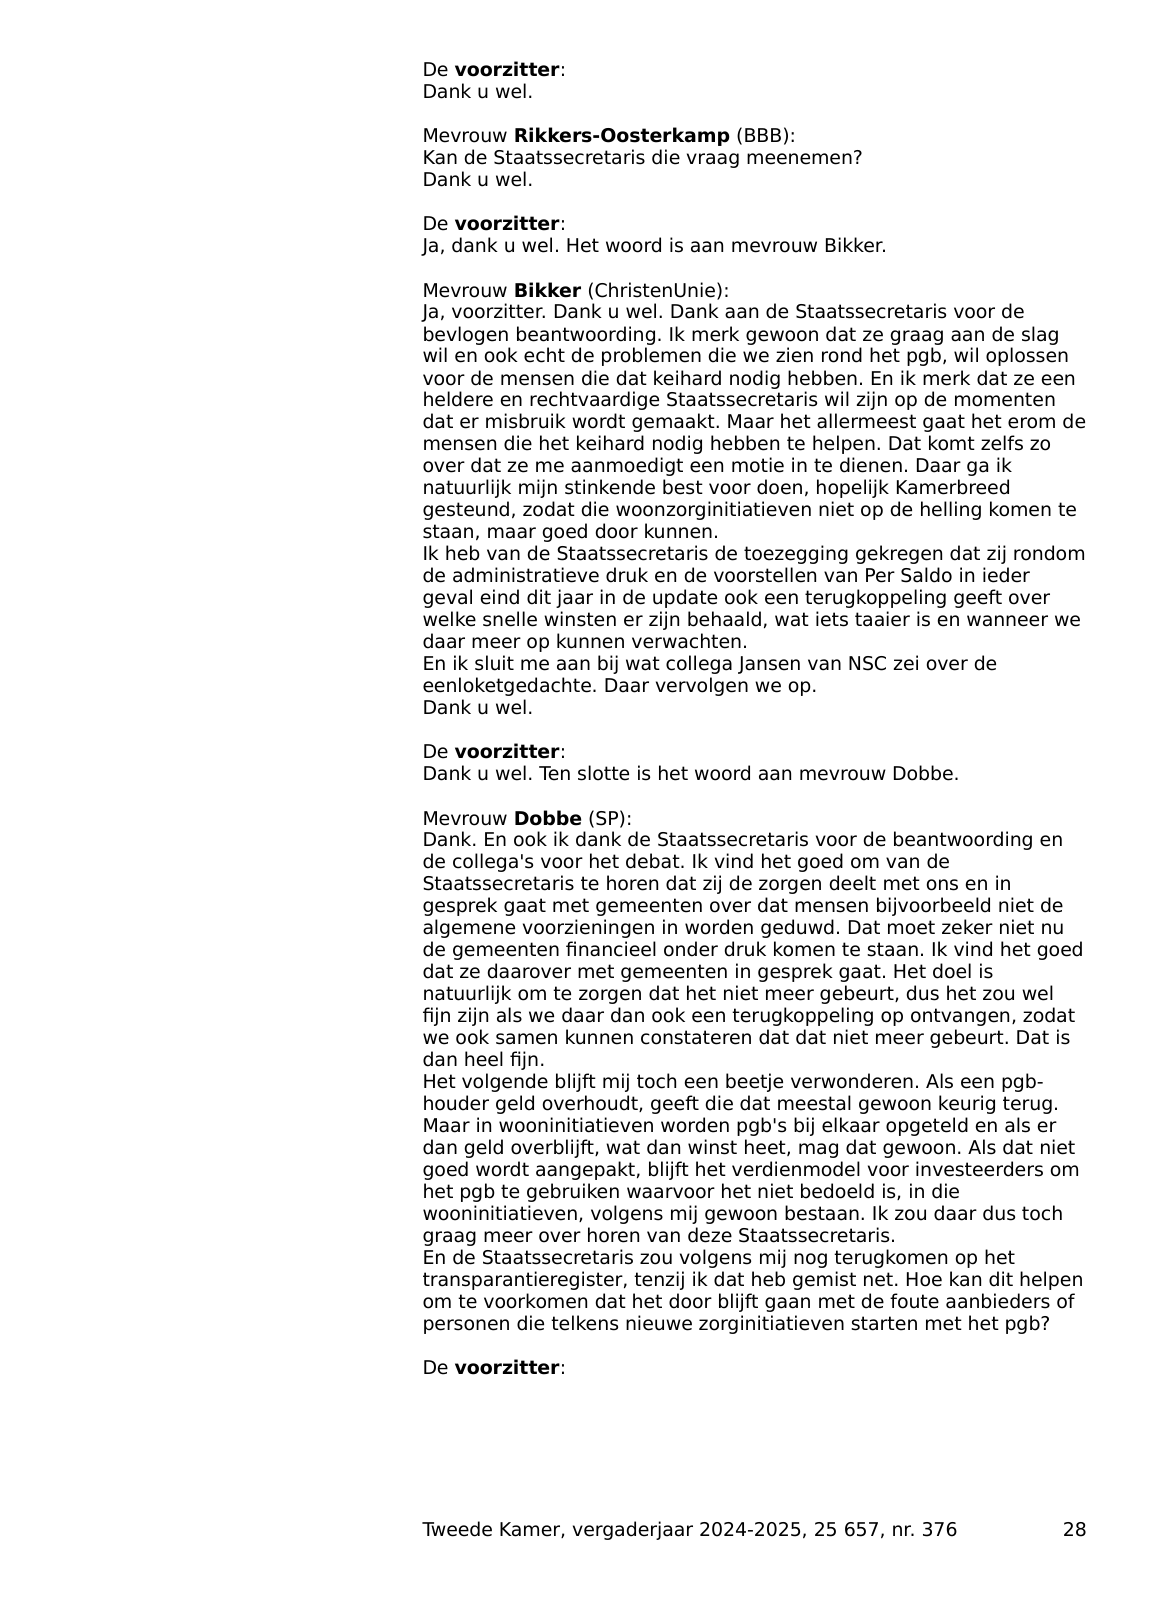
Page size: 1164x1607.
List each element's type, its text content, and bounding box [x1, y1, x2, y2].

text De voorzitter: [422, 59, 1087, 81]
text En ik sluit me aan bij wat collega Jansen van NSC zei over de eenloketgedachte. Daar vervolgen we op. [422, 653, 1087, 697]
text Ja, voorzitter. Dank u wel. Dank aan de Staatssecretaris voor de bevlogen beantwoording. Ik merk gewoon dat ze graag aan de slag wil en ook echt de problemen die we zien rond het pgb, wil oplossen voor de mensen die dat keihard nodig hebben. En ik merk dat ze een heldere en rechtvaardige Staatssecretaris wil zijn op de momenten dat er misbruik wordt gemaakt. Maar het allermeest gaat het erom de mensen die het keihard nodig hebben te helpen. Dat komt zelfs zo over dat ze me aanmoedigt een motie in te dienen. Daar ga ik natuurlijk mijn stinkende best voor doen, hopelijk Kamerbreed gesteund, zodat die woonzorginitiatieven niet op de helling komen te staan, maar goed door kunnen. [422, 301, 1087, 543]
text De voorzitter: [422, 741, 1087, 763]
text De voorzitter: [422, 1357, 1087, 1379]
text Dank u wel. Ten slotte is het woord aan mevrouw Dobbe. [422, 763, 1087, 785]
text Dank. En ook ik dank de Staatssecretaris voor de beantwoording en de collega's voor het debat. Ik vind het goed om van de Staatssecretaris te horen dat zij de zorgen deelt met ons en in gesprek gaat met gemeenten over dat mensen bijvoorbeeld niet de algemene voorzieningen in worden geduwd. Dat moet zeker niet nu de gemeenten financieel onder druk komen te staan. Ik vind het goed dat ze daarover met gemeenten in gesprek gaat. Het doel is natuurlijk om te zorgen dat het niet meer gebeurt, dus het zou wel fijn zijn als we daar dan ook een terugkoppeling op ontvangen, zodat we ook samen kunnen constateren dat dat niet meer gebeurt. Dat is dan heel fijn. [422, 829, 1087, 1071]
text Dank u wel. [422, 169, 1087, 191]
text Kan de Staatssecretaris die vraag meenemen? [422, 147, 1087, 169]
text Mevrouw Rikkers-Oosterkamp (BBB): [422, 125, 1087, 147]
text Mevrouw Dobbe (SP): [422, 807, 1087, 829]
text Dank u wel. [422, 697, 1087, 719]
text Dank u wel. [422, 81, 1087, 103]
text Ja, dank u wel. Het woord is aan mevrouw Bikker. [422, 235, 1087, 257]
text Mevrouw Bikker (ChristenUnie): [422, 279, 1087, 301]
text En de Staatssecretaris zou volgens mij nog terugkomen op het transparantieregister, tenzij ik dat heb gemist net. Hoe kan dit helpen om te voorkomen dat het door blijft gaan met de foute aanbieders of personen die telkens nieuwe zorginitiatieven starten met het pgb? [422, 1247, 1087, 1335]
text De voorzitter: [422, 213, 1087, 235]
text Ik heb van de Staatssecretaris de toezegging gekregen dat zij rondom de administratieve druk en de voorstellen van Per Saldo in ieder geval eind dit jaar in de update ook een terugkoppeling geeft over welke snelle winsten er zijn behaald, wat iets taaier is en wanneer we daar meer op kunnen verwachten. [422, 543, 1087, 653]
text Het volgende blijft mij toch een beetje verwonderen. Als een pgb-houder geld overhoudt, geeft die dat meestal gewoon keurig terug. Maar in wooninitiatieven worden pgb's bij elkaar opgeteld en als er dan geld overblijft, wat dan winst heet, mag dat gewoon. Als dat niet goed wordt aangepakt, blijft het verdienmodel voor investeerders om het pgb te gebruiken waarvoor het niet bedoeld is, in die wooninitiatieven, volgens mij gewoon bestaan. Ik zou daar dus toch graag meer over horen van deze Staatssecretaris. [422, 1071, 1087, 1247]
